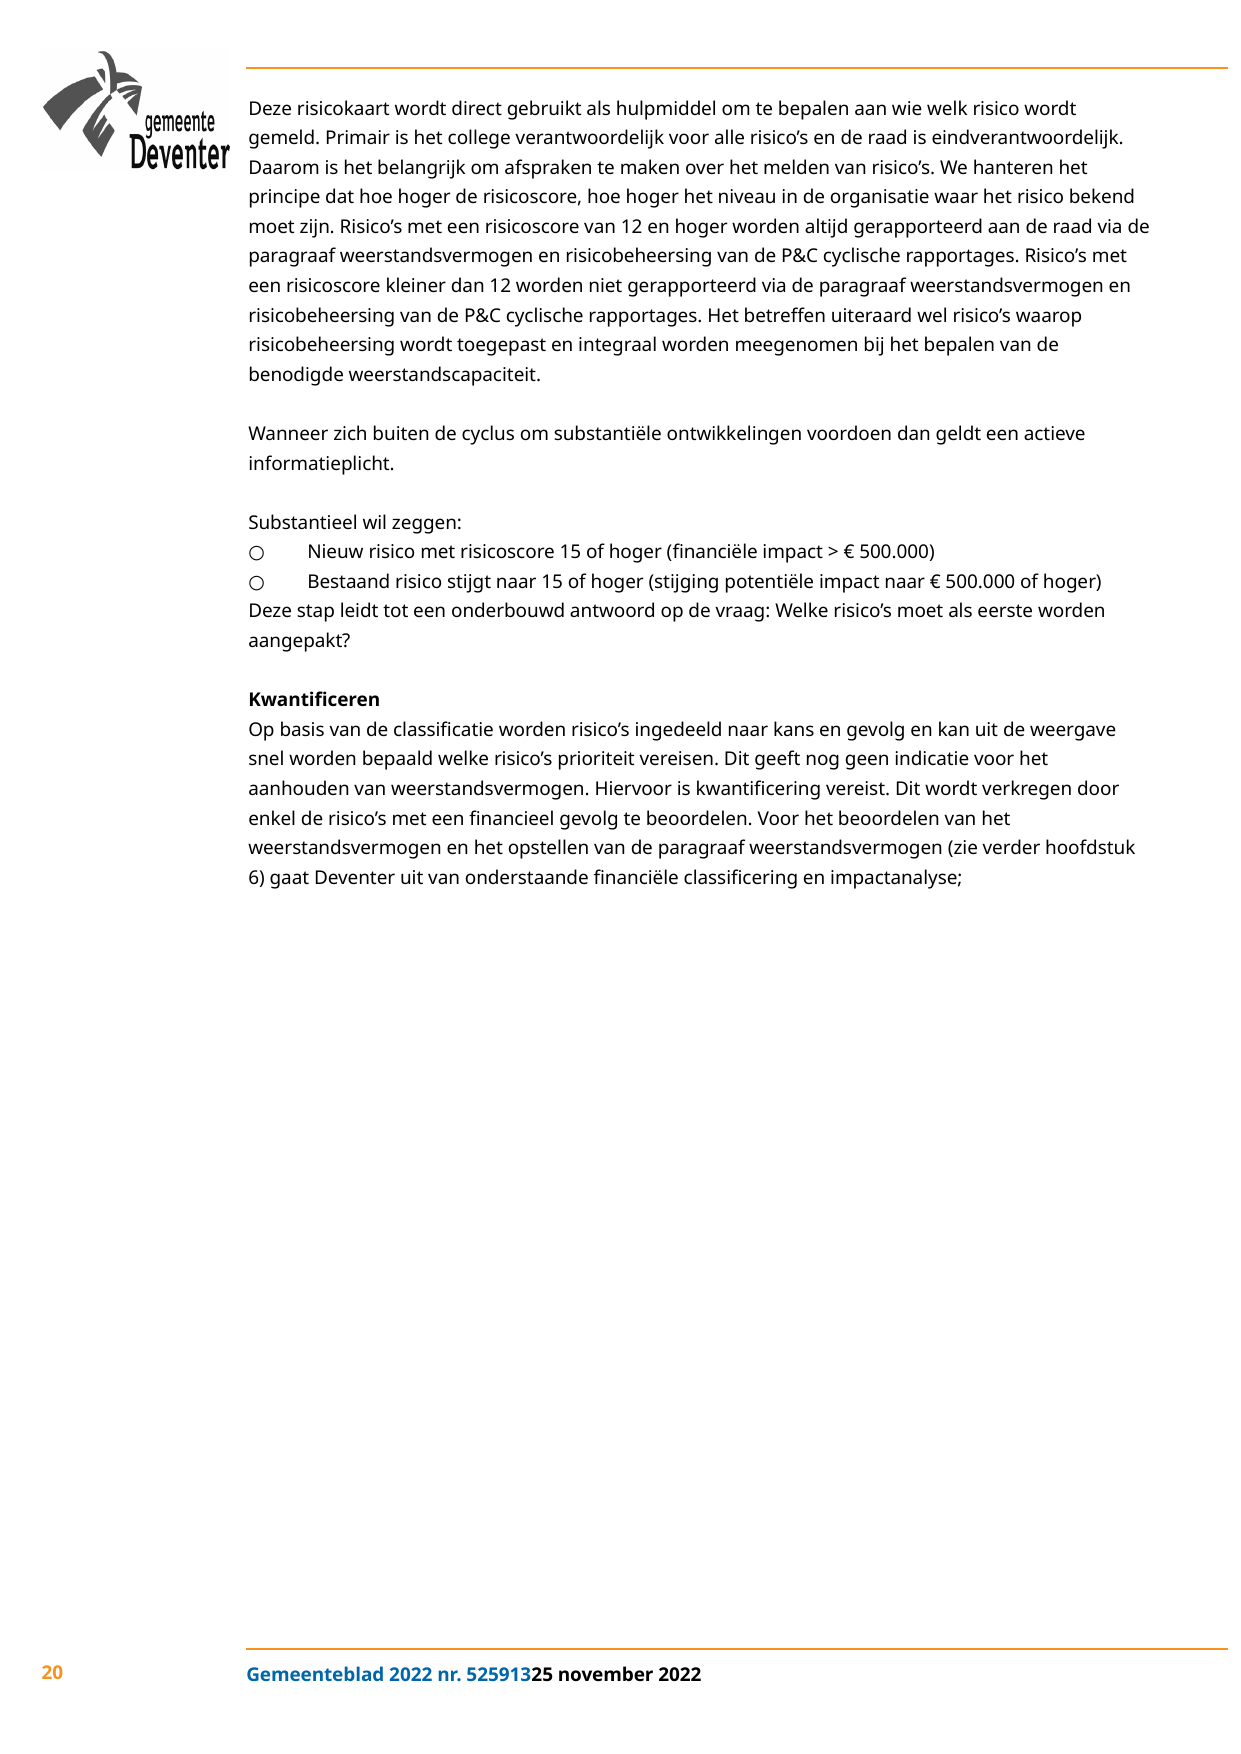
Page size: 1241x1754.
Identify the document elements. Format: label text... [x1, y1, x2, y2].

picture [41, 47, 231, 172]
text Op basis van de classificatie worden risico’s ingedeeld naar kans en gevolg en kan uit de weergave snel worden bepaald welke risico’s prioriteit vereisen. Dit geeft nog geen indicatie voor het aanhouden van weerstandsvermogen. Hiervoor is kwantificering vereist. Dit wordt verkregen door enkel de risico’s met een financieel gevolg te beoordelen. Voor het beoordelen van het weerstandsvermogen en het opstellen van de paragraaf weerstandsvermogen (zie verder hoofdstuk 6) gaat Deventer uit van onderstaande financiële classificering en impactanalyse; [248, 716, 1152, 890]
list Nieuw risico met risicoscore 15 of hoger (financiële impact > € 500.000) [248, 538, 1152, 564]
list Bestaand risico stijgt naar 15 of hoger (stijging potentiële impact naar € 500.000 of hoger) [248, 568, 1152, 594]
text Substantieel wil zeggen: [248, 509, 1152, 535]
text Wanneer zich buiten de cyclus om substantiële ontwikkelingen voordoen dan geldt een actieve informatieplicht. [248, 420, 1152, 476]
text Kwantificeren [248, 686, 1152, 712]
text Deze risicokaart wordt direct gebruikt als hulpmiddel om te bepalen aan wie welk risico wordt gemeld. Primair is het college verantwoordelijk voor alle risico’s en de raad is eindverantwoordelijk. Daarom is het belangrijk om afspraken te maken over het melden van risico’s. We hanteren het principe dat hoe hoger de risicoscore, hoe hoger het niveau in de organisatie waar het risico bekend moet zijn. Risico’s met een risicoscore van 12 en hoger worden altijd gerapporteerd aan de raad via de paragraaf weerstandsvermogen en risicobeheersing van de P&C cyclische rapportages. Risico’s met een risicoscore kleiner dan 12 worden niet gerapporteerd via de paragraaf weerstandsvermogen en risicobeheersing van de P&C cyclische rapportages. Het betreffen uiteraard wel risico’s waarop risicobeheersing wordt toegepast en integraal worden meegenomen bij het bepalen van de benodigde weerstandscapaciteit. [248, 95, 1152, 387]
text Deze stap leidt tot een onderbouwd antwoord op de vraag: Welke risico’s moet als eerste worden aangepakt? [248, 598, 1152, 653]
